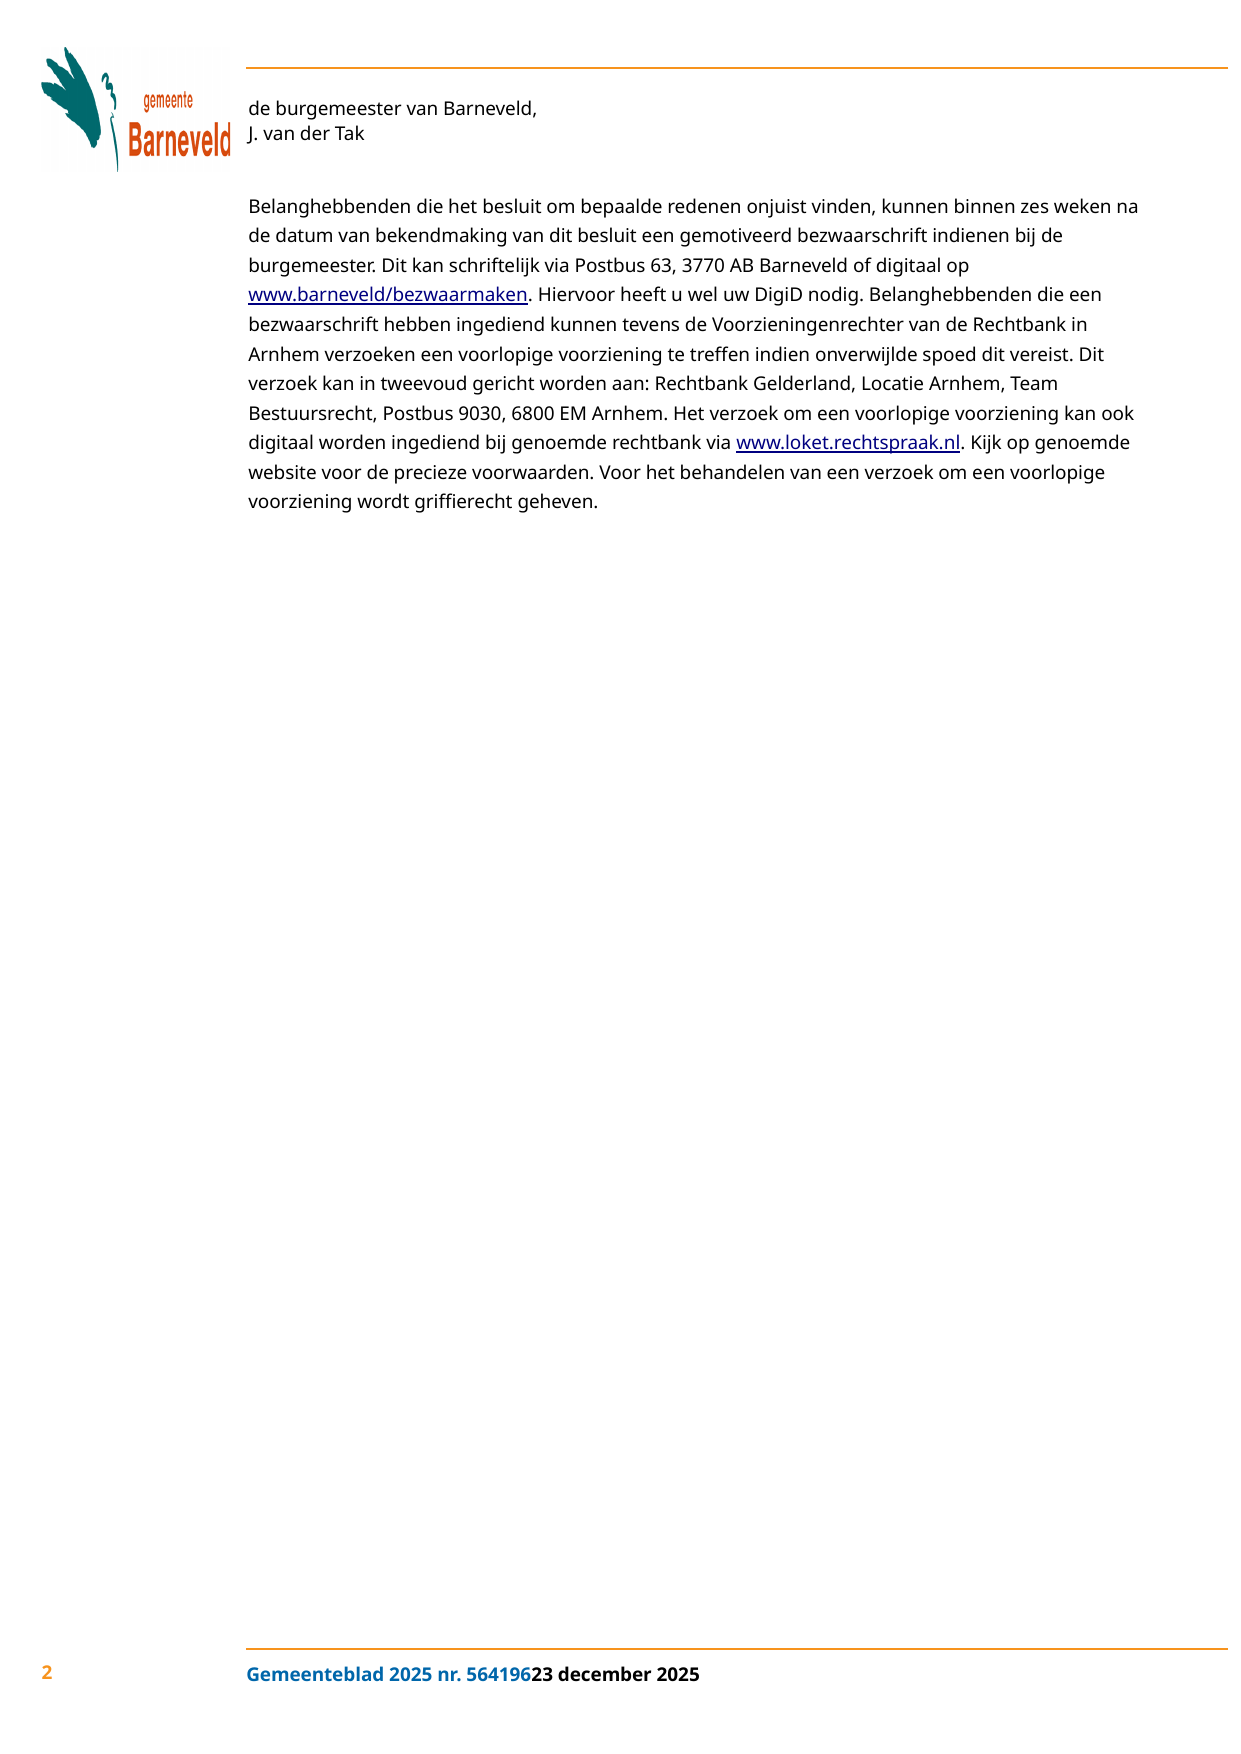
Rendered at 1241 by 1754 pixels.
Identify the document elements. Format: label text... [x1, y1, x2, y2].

text J. van der Tak [248, 121, 1152, 146]
text de burgemeester van Barneveld, [248, 95, 1152, 121]
text Belanghebbenden die het besluit om bepaalde redenen onjuist vinden, kunnen binnen zes weken na de datum van bekendmaking van dit besluit een gemotiveerd bezwaarschrift indienen bij de burgemeester. Dit kan schriftelijk via Postbus 63, 3770 AB Barneveld of digitaal op www.barneveld/bezwaarmaken. Hiervoor heeft u wel uw DigiD nodig. Belanghebbenden die een bezwaarschrift hebben ingediend kunnen tevens de Voorzieningenrechter van de Rechtbank in Arnhem verzoeken een voorlopige voorziening te treffen indien onverwijlde spoed dit vereist. Dit verzoek kan in tweevoud gericht worden aan: Rechtbank Gelderland, Locatie Arnhem, Team Bestuursrecht, Postbus 9030, 6800 EM Arnhem. Het verzoek om een voorlopige voorziening kan ook digitaal worden ingediend bij genoemde rechtbank via www.loket.rechtspraak.nl. Kijk op genoemde website voor de precieze voorwaarden. Voor het behandelen van een verzoek om een voorlopige voorziening wordt griffierecht geheven. [248, 193, 1152, 514]
picture [41, 47, 231, 172]
